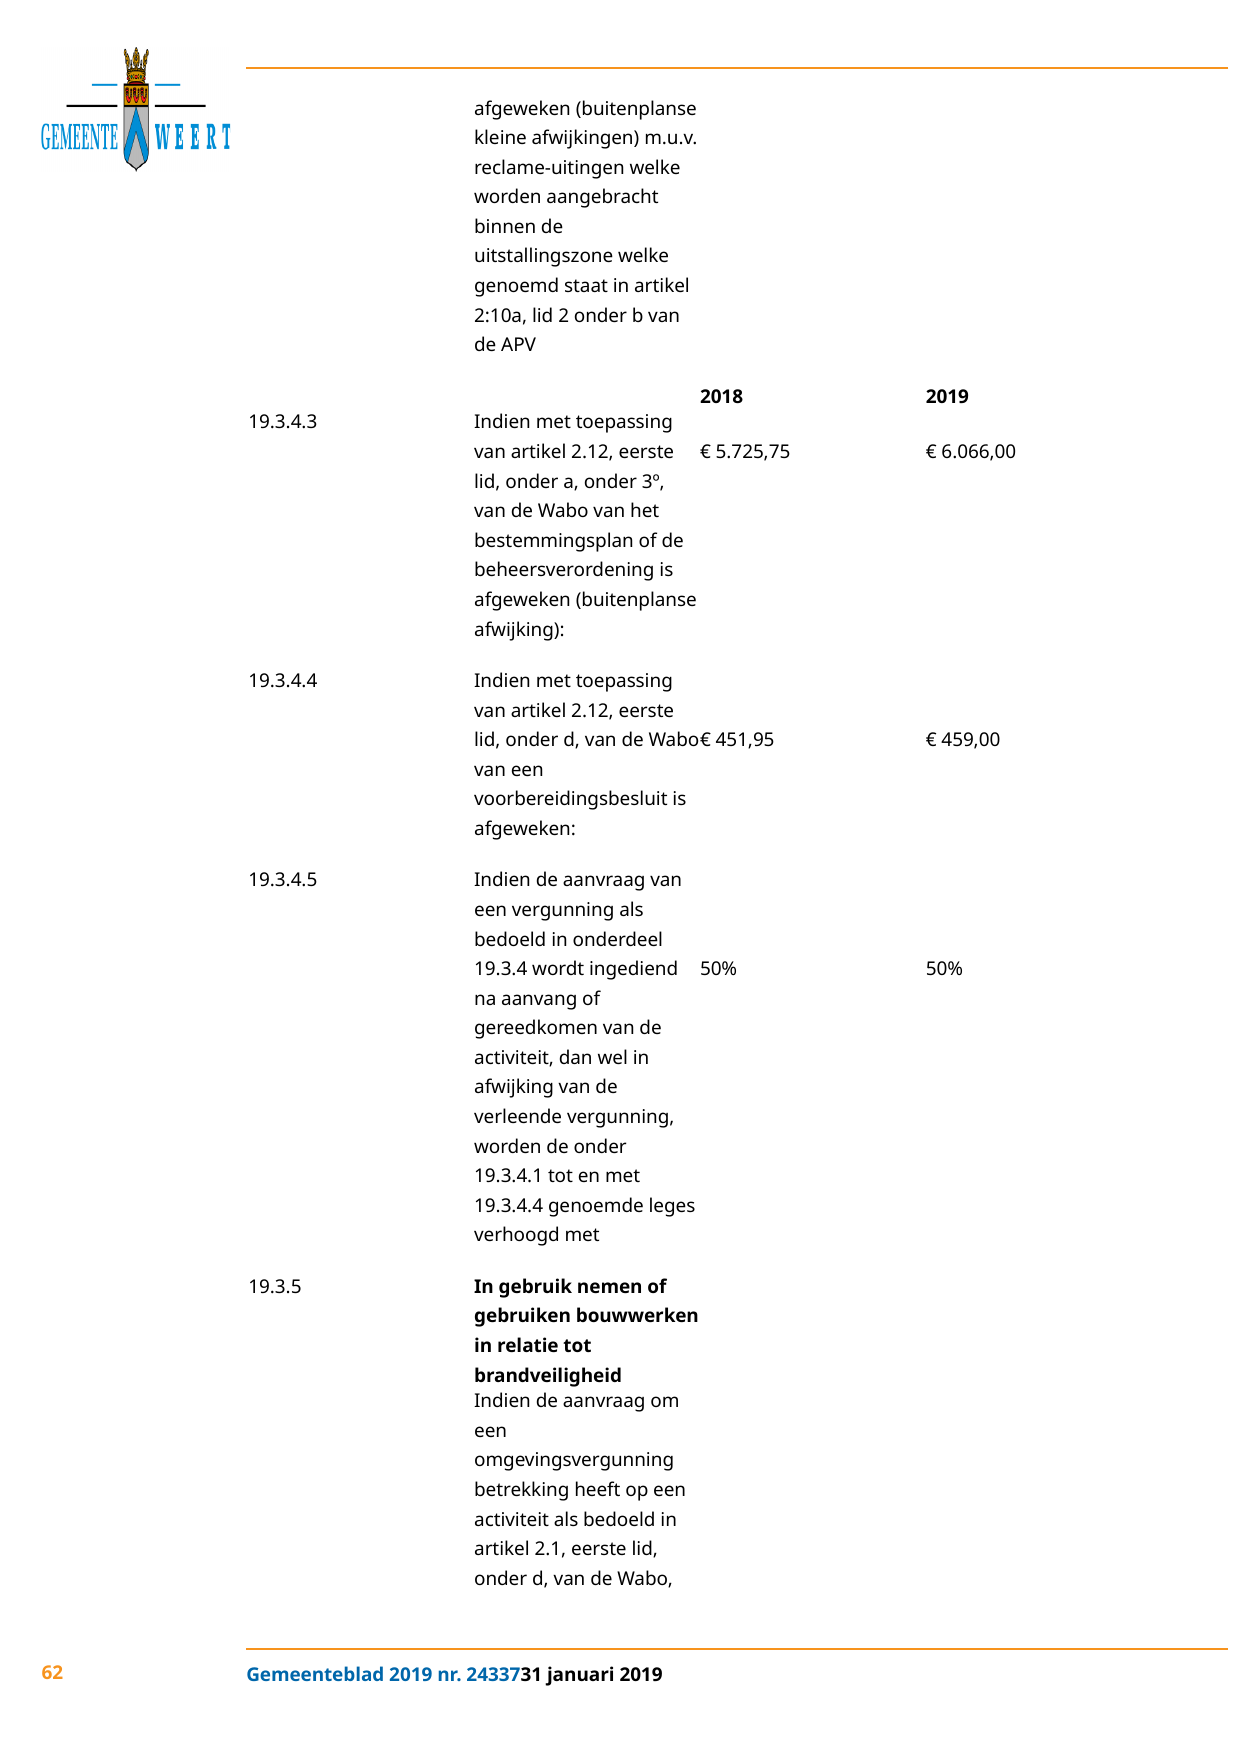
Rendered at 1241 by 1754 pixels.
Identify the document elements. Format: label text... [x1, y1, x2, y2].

table_cell 19.3.5 [248, 1273, 474, 1387]
table_cell [248, 95, 474, 357]
table_cell [926, 1273, 1152, 1387]
table_cell [700, 95, 926, 357]
table_cell [248, 357, 474, 383]
table_cell [700, 1388, 926, 1591]
table_cell Indien de aanvraag om een omgevingsvergunning betrekking heeft op een activiteit als bedoeld in artikel 2.1, eerste lid, onder d, van de Wabo, [474, 1388, 700, 1591]
table_cell 50% [700, 867, 926, 1247]
table_cell [700, 641, 926, 667]
table_cell € 5.725,75 [700, 409, 926, 641]
picture [41, 47, 231, 172]
table_cell [474, 641, 700, 667]
table_cell [926, 641, 1152, 667]
table_cell [248, 841, 474, 867]
table_cell afgeweken (buitenplanse kleine afwijkingen) m.u.v. reclame-uitingen welke worden aangebracht binnen de uitstallingszone welke genoemd staat in artikel 2:10a, lid 2 onder b van de APV [474, 95, 700, 357]
table_cell 2018 [700, 383, 926, 409]
table_cell 19.3.4.3 [248, 409, 474, 641]
table_cell Indien met toepassing van artikel 2.12, eerste lid, onder d, van de Wabo van een voorbereidingsbesluit is afgeweken: [474, 667, 700, 841]
table_cell [700, 1247, 926, 1273]
table_cell 50% [926, 867, 1152, 1247]
table_cell In gebruik nemen of gebruiken bouwwerken in relatie tot brandveiligheid [474, 1273, 700, 1387]
table_cell [248, 383, 474, 409]
table_cell [474, 383, 700, 409]
table_cell [248, 1247, 474, 1273]
table_cell [474, 357, 700, 383]
table_cell [474, 841, 700, 867]
table_cell Indien de aanvraag van een vergunning als bedoeld in onderdeel 19.3.4 wordt ingediend na aanvang of gereedkomen van de activiteit, dan wel in afwijking van de verleende vergunning, worden de onder 19.3.4.1 tot en met 19.3.4.4 genoemde leges verhoogd met [474, 867, 700, 1247]
table_cell € 6.066,00 [926, 409, 1152, 641]
table_cell [926, 841, 1152, 867]
table_cell 2019 [926, 383, 1152, 409]
table_cell 19.3.4.4 [248, 667, 474, 841]
table_cell 19.3.4.5 [248, 867, 474, 1247]
table_cell [248, 641, 474, 667]
table_cell € 459,00 [926, 667, 1152, 841]
table_cell [700, 1273, 926, 1387]
table_cell [926, 1388, 1152, 1591]
table_cell [474, 1247, 700, 1273]
table_cell [700, 841, 926, 867]
table_cell [700, 357, 926, 383]
table_cell Indien met toepassing van artikel 2.12, eerste lid, onder a, onder 3º, van de Wabo van het bestemmingsplan of de beheersverordening is afgeweken (buitenplanse afwijking): [474, 409, 700, 641]
table_cell [926, 1247, 1152, 1273]
table_cell [248, 1388, 474, 1591]
table_cell € 451,95 [700, 667, 926, 841]
table_cell [926, 357, 1152, 383]
table_cell [926, 95, 1152, 357]
